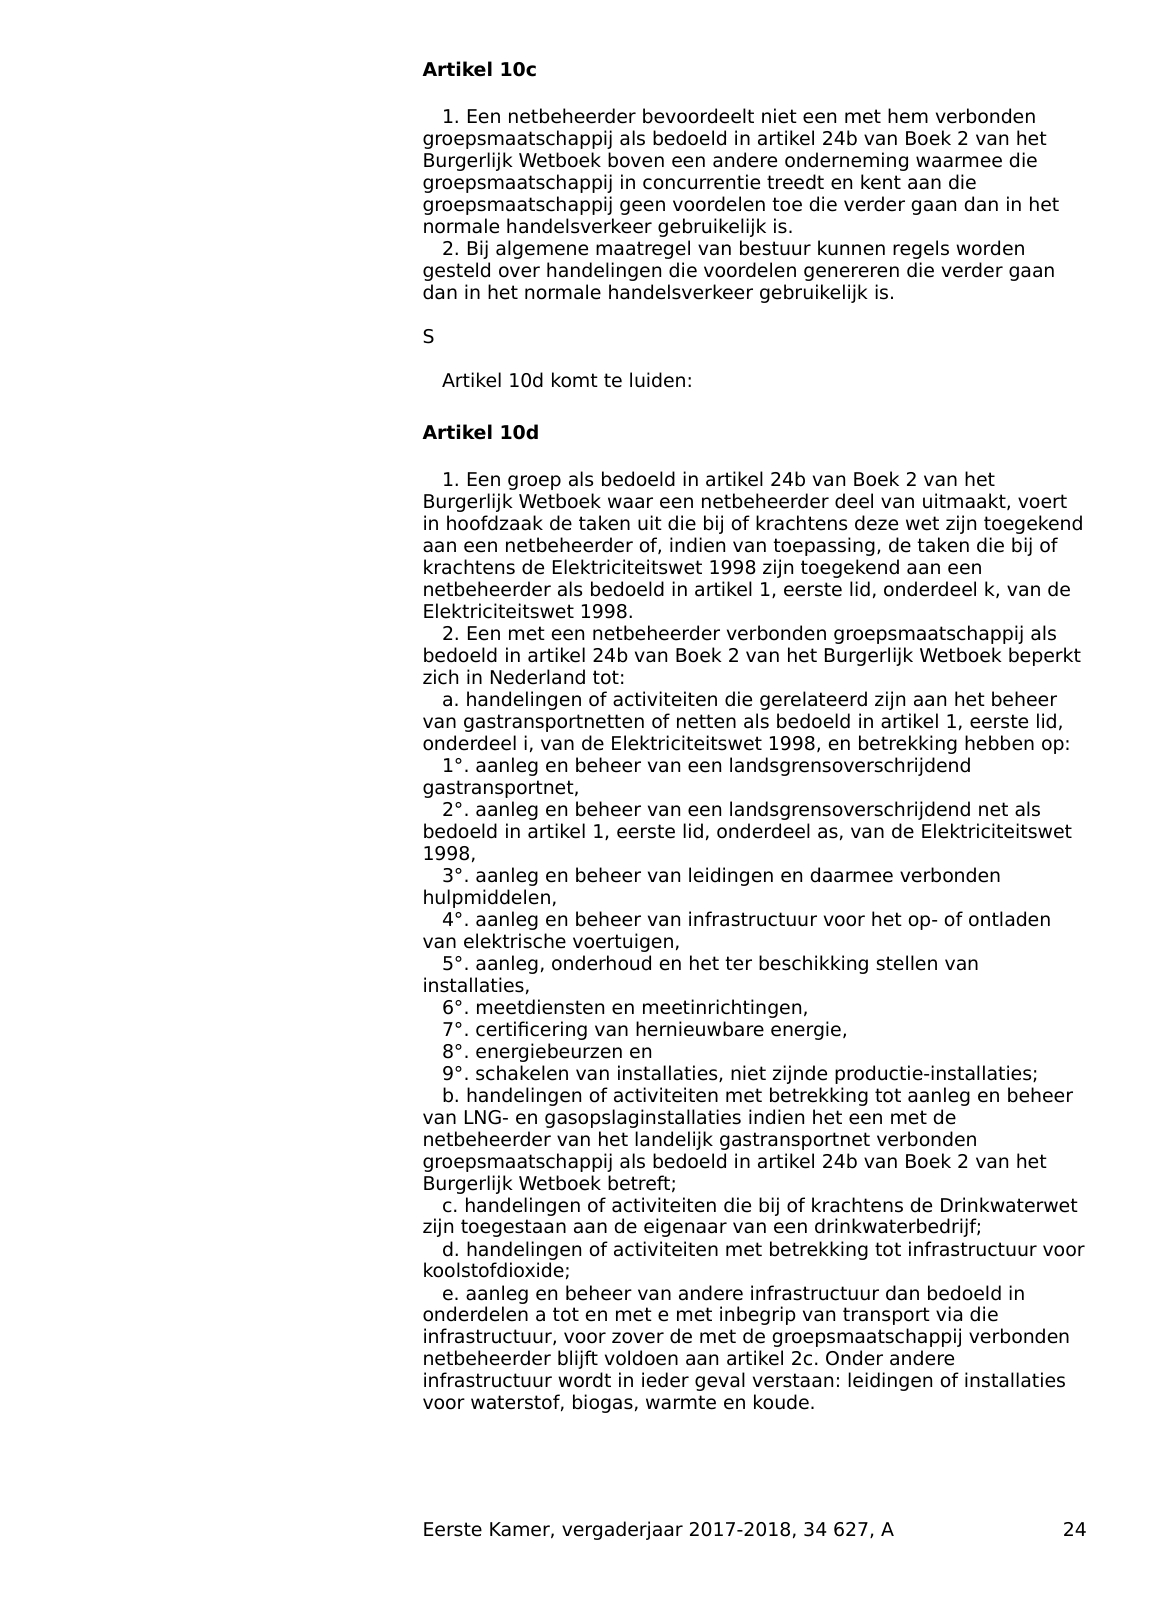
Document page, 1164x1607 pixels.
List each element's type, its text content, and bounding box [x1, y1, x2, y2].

text c. handelingen of activiteiten die bij of krachtens de Drinkwaterwet zijn toegestaan aan de eigenaar van een drinkwaterbedrijf; [422, 1194, 1087, 1238]
text S [422, 326, 1087, 348]
text 4°. aanleg en beheer van infrastructuur voor het op- of ontladen van elektrische voertuigen, [422, 909, 1087, 953]
text 3°. aanleg en beheer van leidingen en daarmee verbonden hulpmiddelen, [422, 865, 1087, 909]
text d. handelingen of activiteiten met betrekking tot infrastructuur voor koolstofdioxide; [422, 1238, 1087, 1282]
text a. handelingen of activiteiten die gerelateerd zijn aan het beheer van gastransportnetten of netten als bedoeld in artikel 1, eerste lid, onderdeel i, van de Elektriciteitswet 1998, en betrekking hebben op: [422, 689, 1087, 755]
text 7°. certificering van hernieuwbare energie, [422, 1019, 1087, 1041]
text e. aanleg en beheer van andere infrastructuur dan bedoeld in onderdelen a tot en met e met inbegrip van transport via die infrastructuur, voor zover de met de groepsmaatschappij verbonden netbeheerder blijft voldoen aan artikel 2c. Onder andere infrastructuur wordt in ieder geval verstaan: leidingen of installaties voor waterstof, biogas, warmte en koude. [422, 1282, 1087, 1414]
text 1°. aanleg en beheer van een landsgrensoverschrijdend gastransportnet, [422, 755, 1087, 799]
subtitle Artikel 10d [422, 422, 1087, 444]
text 2. Een met een netbeheerder verbonden groepsmaatschappij als bedoeld in artikel 24b van Boek 2 van het Burgerlijk Wetboek beperkt zich in Nederland tot: [422, 623, 1087, 689]
text 2°. aanleg en beheer van een landsgrensoverschrijdend net als bedoeld in artikel 1, eerste lid, onderdeel as, van de Elektriciteitswet 1998, [422, 799, 1087, 865]
text 1. Een groep als bedoeld in artikel 24b van Boek 2 van het Burgerlijk Wetboek waar een netbeheerder deel van uitmaakt, voert in hoofdzaak de taken uit die bij of krachtens deze wet zijn toegekend aan een netbeheerder of, indien van toepassing, de taken die bij of krachtens de Elektriciteitswet 1998 zijn toegekend aan een netbeheerder als bedoeld in artikel 1, eerste lid, onderdeel k, van de Elektriciteitswet 1998. [422, 469, 1087, 623]
text Artikel 10d komt te luiden: [422, 370, 1087, 392]
text 6°. meetdiensten en meetinrichtingen, [422, 997, 1087, 1019]
text b. handelingen of activiteiten met betrekking tot aanleg en beheer van LNG- en gasopslaginstallaties indien het een met de netbeheerder van het landelijk gastransportnet verbonden groepsmaatschappij als bedoeld in artikel 24b van Boek 2 van het Burgerlijk Wetboek betreft; [422, 1084, 1087, 1194]
subtitle Artikel 10c [422, 59, 1087, 81]
text 5°. aanleg, onderhoud en het ter beschikking stellen van installaties, [422, 953, 1087, 997]
text 1. Een netbeheerder bevoordeelt niet een met hem verbonden groepsmaatschappij als bedoeld in artikel 24b van Boek 2 van het Burgerlijk Wetboek boven een andere onderneming waarmee die groepsmaatschappij in concurrentie treedt en kent aan die groepsmaatschappij geen voordelen toe die verder gaan dan in het normale handelsverkeer gebruikelijk is. [422, 106, 1087, 238]
text 8°. energiebeurzen en [422, 1041, 1087, 1063]
text 2. Bij algemene maatregel van bestuur kunnen regels worden gesteld over handelingen die voordelen genereren die verder gaan dan in het normale handelsverkeer gebruikelijk is. [422, 238, 1087, 304]
text 9°. schakelen van installaties, niet zijnde productie-installaties; [422, 1063, 1087, 1084]
